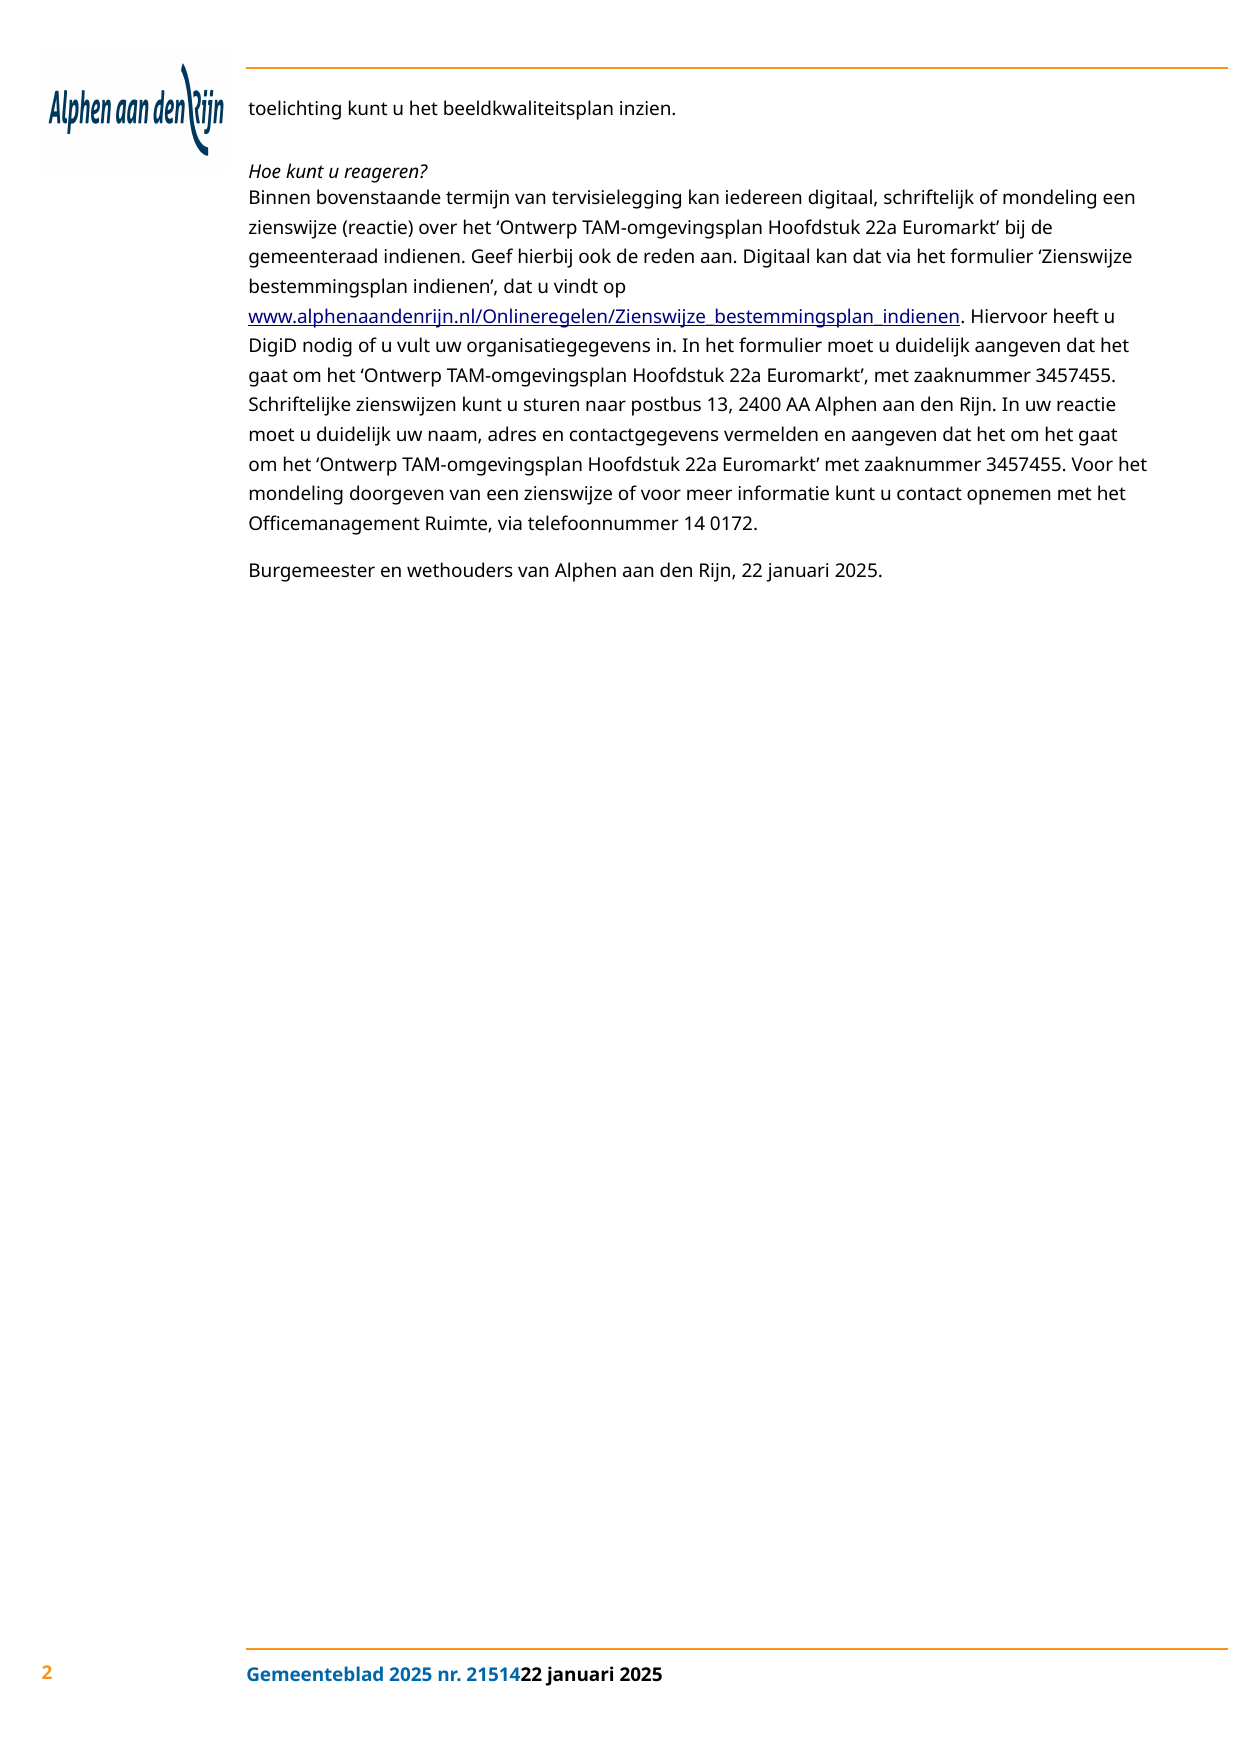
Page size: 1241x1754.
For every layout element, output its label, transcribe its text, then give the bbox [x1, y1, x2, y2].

text toelichting kunt u het beeldkwaliteitsplan inzien. [248, 95, 1152, 121]
text Binnen bovenstaande termijn van tervisielegging kan iedereen digitaal, schriftelijk of mondeling een zienswijze (reactie) over het ‘Ontwerp TAM-omgevingsplan Hoofdstuk 22a Euromarkt’ bij de gemeenteraad indienen. Geef hierbij ook de reden aan. Digitaal kan dat via het formulier ‘Zienswijze bestemmingsplan indienen’, dat u vindt op www.alphenaandenrijn.nl/Onlineregelen/Zienswijze_bestemmingsplan_indienen. Hiervoor heeft u DigiD nodig of u vult uw organisatiegegevens in. In het formulier moet u duidelijk aangeven dat het gaat om het ‘Ontwerp TAM-omgevingsplan Hoofdstuk 22a Euromarkt’, met zaaknummer 3457455. Schriftelijke zienswijzen kunt u sturen naar postbus 13, 2400 AA Alphen aan den Rijn. In uw reactie moet u duidelijk uw naam, adres en contactgegevens vermelden en aangeven dat het om het gaat om het ‘Ontwerp TAM-omgevingsplan Hoofdstuk 22a Euromarkt’ met zaaknummer 3457455. Voor het mondeling doorgeven van een zienswijze of voor meer informatie kunt u contact opnemen met het Officemanagement Ruimte, via telefoonnummer 14 0172. [248, 184, 1152, 536]
picture [41, 47, 231, 172]
text Burgemeester en wethouders van Alphen aan den Rijn, 22 januari 2025. [248, 558, 1152, 583]
text Hoe kunt u reageren? [248, 159, 1152, 184]
